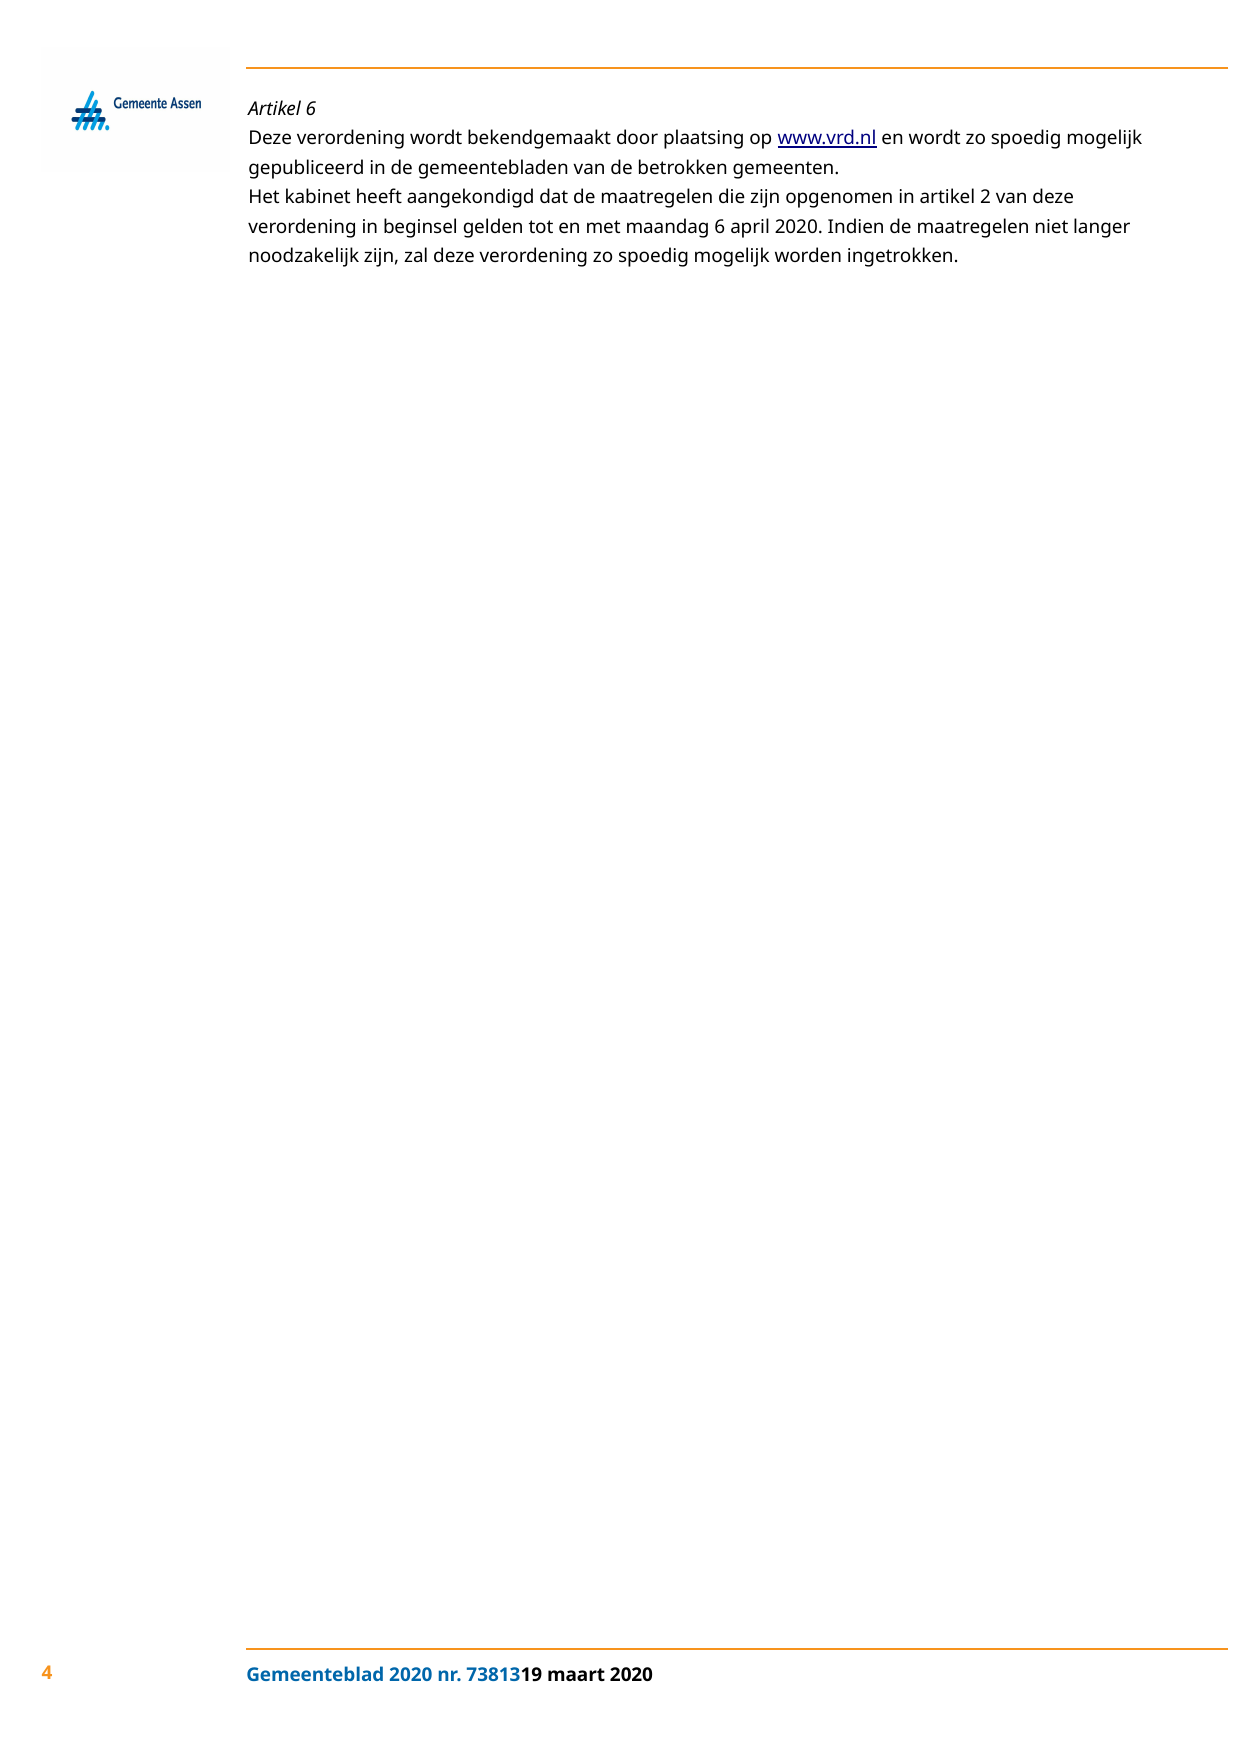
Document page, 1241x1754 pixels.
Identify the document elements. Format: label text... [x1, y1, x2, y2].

text Het kabinet heeft aangekondigd dat de maatregelen die zijn opgenomen in artikel 2 van deze verordening in beginsel gelden tot en met maandag 6 april 2020. Indien de maatregelen niet langer noodzakelijk zijn, zal deze verordening zo spoedig mogelijk worden ingetrokken. [248, 183, 1152, 268]
picture [41, 47, 231, 172]
text Artikel 6 [248, 95, 1152, 121]
text Deze verordening wordt bekendgemaakt door plaatsing op www.vrd.nl en wordt zo spoedig mogelijk gepubliceerd in de gemeentebladen van de betrokken gemeenten. [248, 124, 1152, 180]
